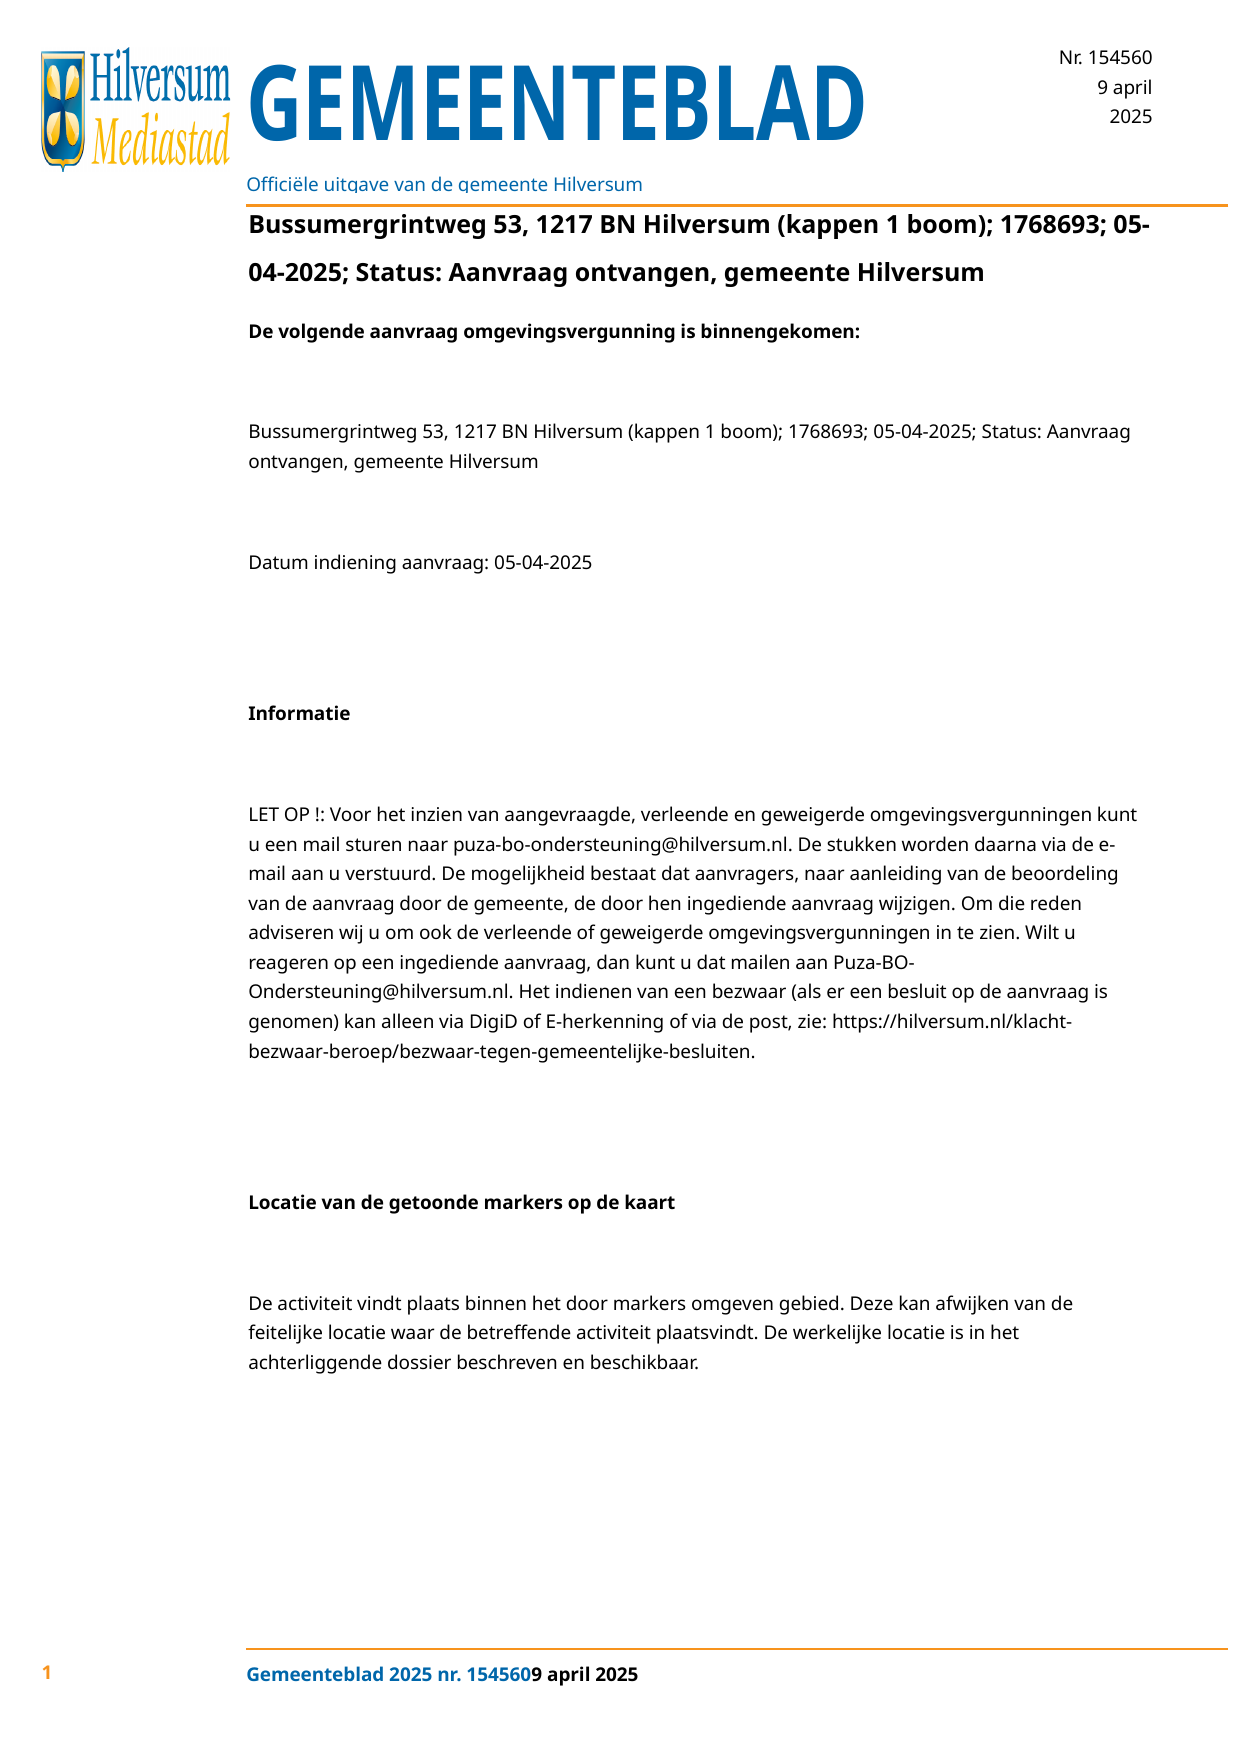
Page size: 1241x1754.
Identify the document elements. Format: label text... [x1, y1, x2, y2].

text Datum indiening aanvraag: 05-04-2025 [248, 549, 1152, 575]
text De activiteit vindt plaats binnen het door markers omgeven gebied. Deze kan afwijken van de feitelijke locatie waar de betreffende activiteit plaatsvindt. De werkelijke locatie is in het achterliggende dossier beschreven en beschikbaar. [248, 1290, 1152, 1375]
text Bussumergrintweg 53, 1217 BN Hilversum (kappen 1 boom); 1768693; 05-04-2025; Status: Aanvraag ontvangen, gemeente Hilversum [248, 207, 1152, 288]
text Bussumergrintweg 53, 1217 BN Hilversum (kappen 1 boom); 1768693; 05-04-2025; Status: Aanvraag ontvangen, gemeente Hilversum [248, 419, 1152, 474]
text De volgende aanvraag omgevingsvergunning is binnengekomen: [248, 318, 1152, 344]
text Informatie [248, 700, 1152, 726]
text LET OP !: Voor het inzien van aangevraagde, verleende en geweigerde omgevingsvergunningen kunt u een mail sturen naar puza-bo-ondersteuning@hilversum.nl. De stukken worden daarna via de e-mail aan u verstuurd. De mogelijkheid bestaat dat aanvragers, naar aanleiding van de beoordeling van de aanvraag door de gemeente, de door hen ingediende aanvraag wijzigen. Om die reden adviseren wij u om ook de verleende of geweigerde omgevingsvergunningen in te zien. Wilt u reageren op een ingediende aanvraag, dan kunt u dat mailen aan Puza-BO-Ondersteuning@hilversum.nl. Het indienen van een bezwaar (als er een besluit op de aanvraag is genomen) kan alleen via DigiD of E-herkenning of via de post, zie: https://hilversum.nl/klacht-bezwaar-beroep/bezwaar-tegen-gemeentelijke-besluiten. [248, 801, 1152, 1064]
picture [41, 47, 231, 172]
text Locatie van de getoonde markers op de kaart [248, 1189, 1152, 1215]
